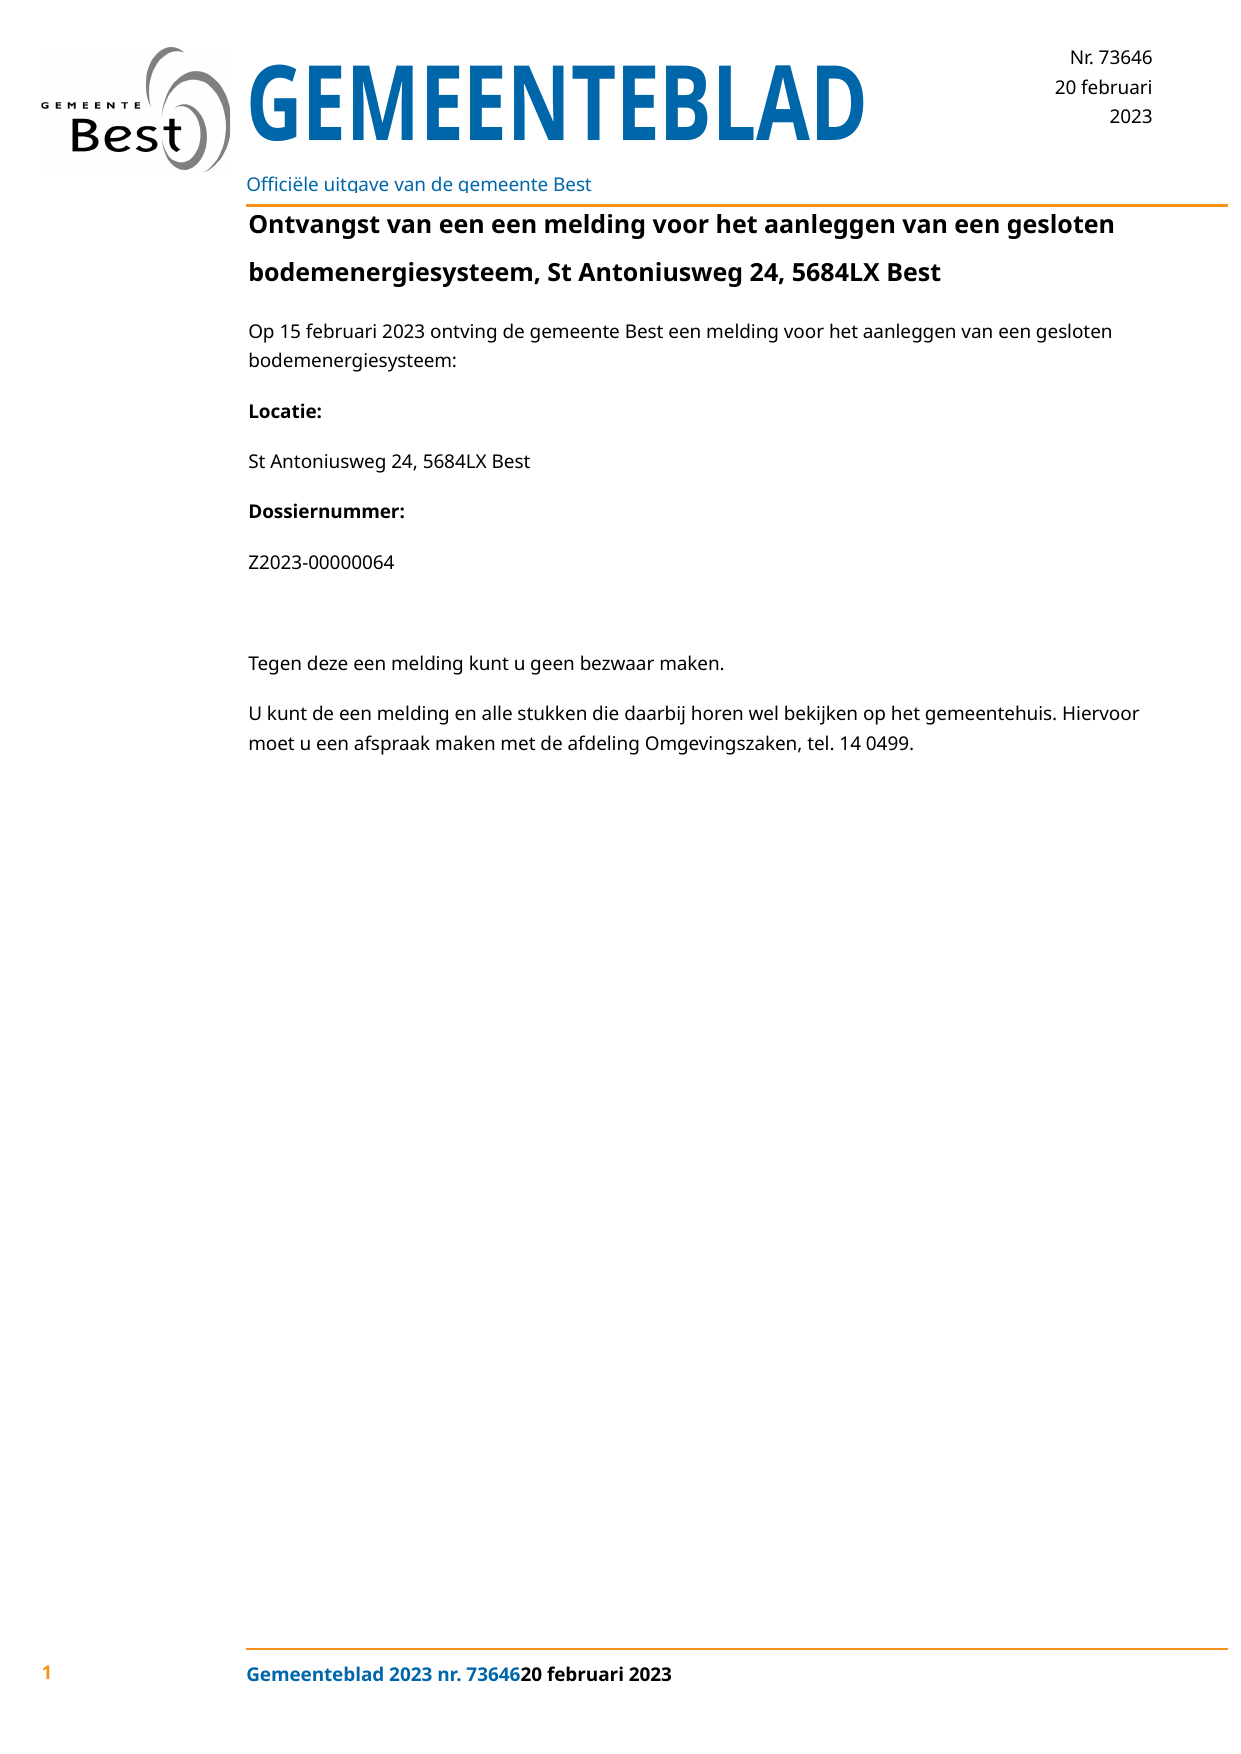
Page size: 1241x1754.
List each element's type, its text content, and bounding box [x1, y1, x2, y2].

text St Antoniusweg 24, 5684LX Best [248, 448, 1152, 474]
text Ontvangst van een een melding voor het aanleggen van een gesloten bodemenergiesysteem, St Antoniusweg 24, 5684LX Best [248, 207, 1152, 288]
text Dossiernummer: [248, 499, 1152, 524]
text Z2023-00000064 [248, 549, 1152, 575]
picture [41, 47, 231, 172]
text U kunt de een melding en alle stukken die daarbij horen wel bekijken op het gemeentehuis. Hiervoor moet u een afspraak maken met de afdeling Omgevingszaken, tel. 14 0499. [248, 700, 1152, 756]
text Op 15 februari 2023 ontving de gemeente Best een melding voor het aanleggen van een gesloten bodemenergiesysteem: [248, 318, 1152, 373]
text Locatie: [248, 398, 1152, 424]
text Tegen deze een melding kunt u geen bezwaar maken. [248, 650, 1152, 676]
